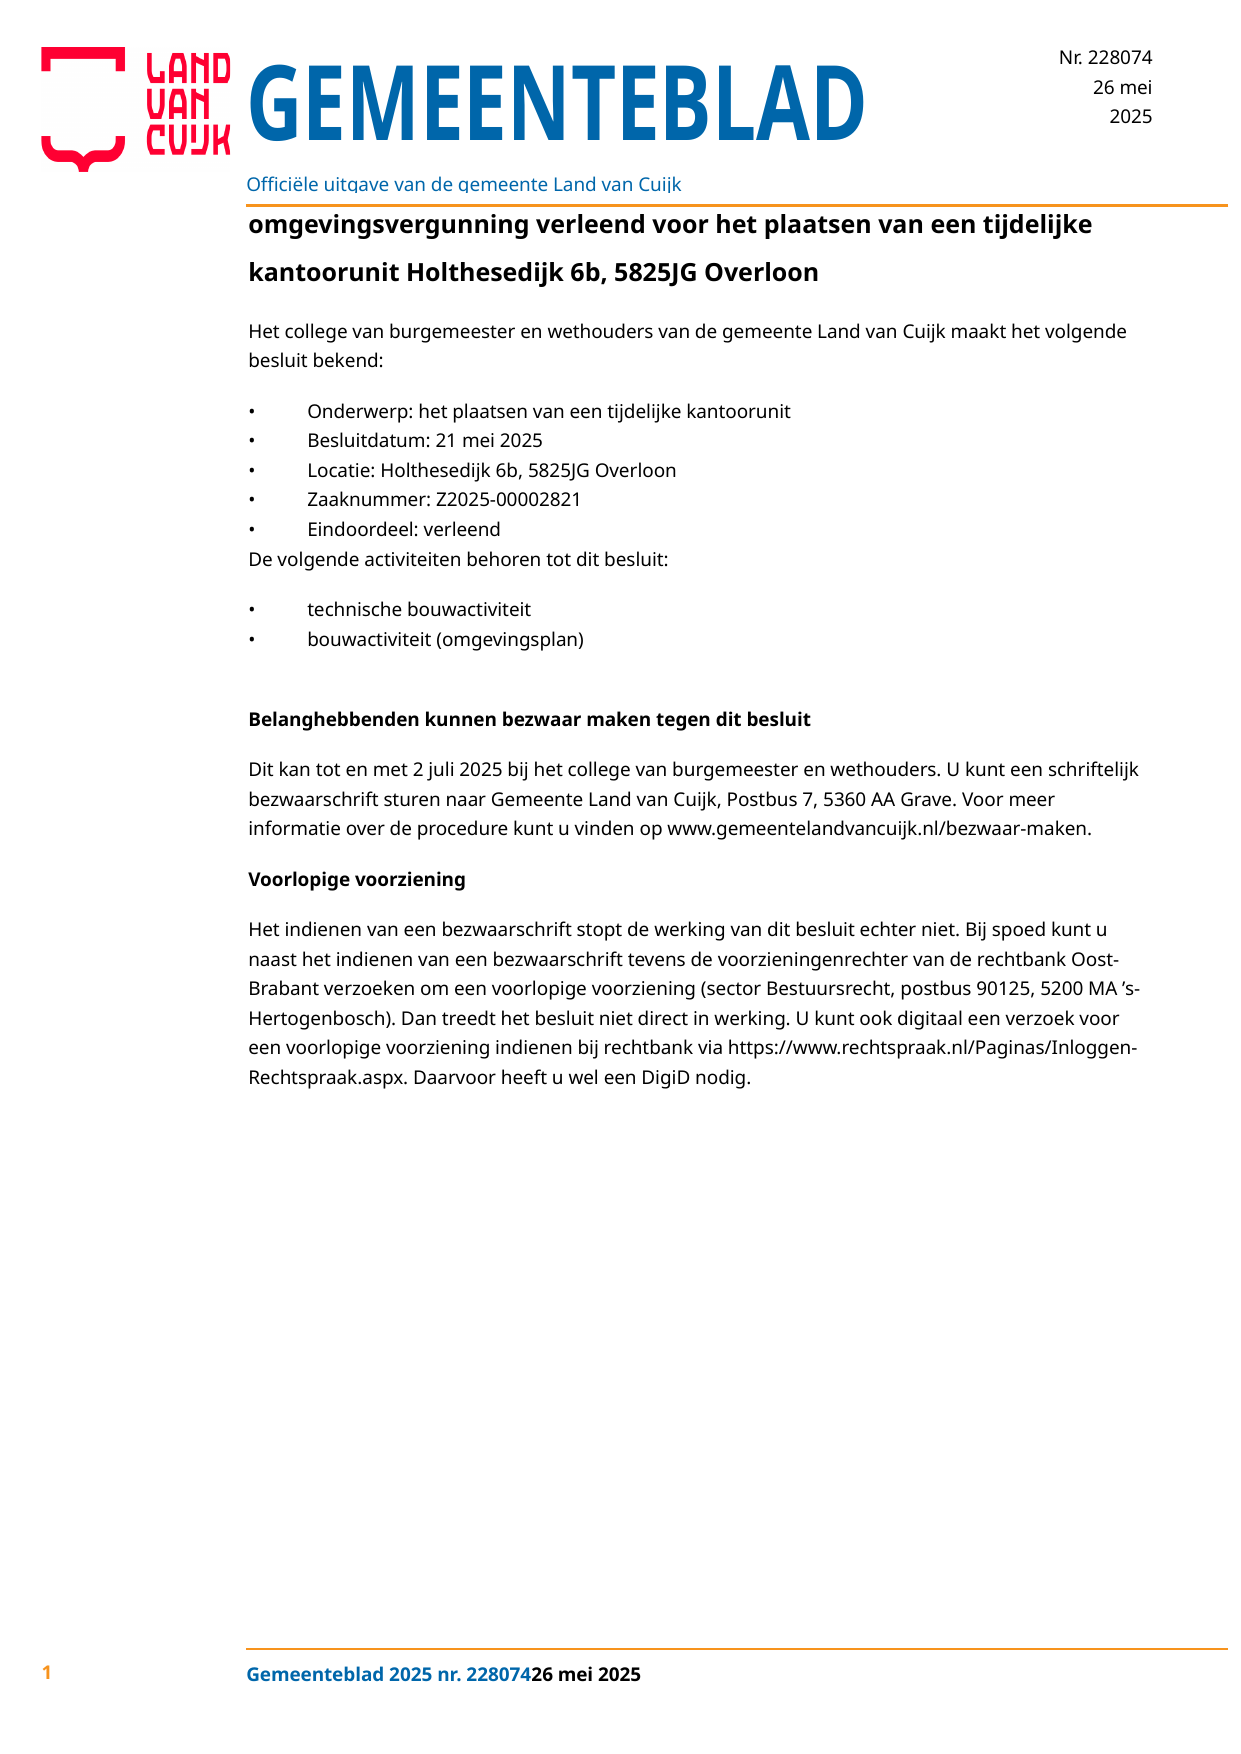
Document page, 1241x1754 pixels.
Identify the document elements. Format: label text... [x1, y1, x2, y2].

text Het college van burgemeester en wethouders van de gemeente Land van Cuijk maakt het volgende besluit bekend: [248, 318, 1152, 373]
text omgevingsvergunning verleend voor het plaatsen van een tijdelijke kantoorunit Holthesedijk 6b, 5825JG Overloon [248, 207, 1152, 288]
list technische bouwactiviteit [248, 596, 1152, 622]
list Onderwerp: het plaatsen van een tijdelijke kantoorunit [248, 398, 1152, 424]
list Eindoordeel: verleend [248, 516, 1152, 542]
text Het indienen van een bezwaarschrift stopt de werking van dit besluit echter niet. Bij spoed kunt u naast het indienen van een bezwaarschrift tevens de voorzieningenrechter van de rechtbank Oost-Brabant verzoeken om een voorlopige voorziening (sector Bestuursrecht, postbus 90125, 5200 MA ’s-Hertogenbosch). Dan treedt het besluit niet direct in werking. U kunt ook digitaal een verzoek voor een voorlopige voorziening indienen bij rechtbank via https://www.rechtspraak.nl/Paginas/Inloggen-Rechtspraak.aspx. Daarvoor heeft u wel een DigiD nodig. [248, 916, 1152, 1090]
list bouwactiviteit (omgevingsplan) [248, 626, 1152, 652]
list Besluitdatum: 21 mei 2025 [248, 427, 1152, 453]
text Dit kan tot en met 2 juli 2025 bij het college van burgemeester en wethouders. U kunt een schriftelijk bezwaarschrift sturen naar Gemeente Land van Cuijk, Postbus 7, 5360 AA Grave. Voor meer informatie over de procedure kunt u vinden op www.gemeentelandvancuijk.nl/bezwaar-maken. [248, 756, 1152, 841]
picture [41, 47, 231, 172]
list Zaaknummer: Z2025-00002821 [248, 487, 1152, 512]
text Belanghebbenden kunnen bezwaar maken tegen dit besluit [248, 706, 1152, 732]
text De volgende activiteiten behoren tot dit besluit: [248, 546, 1152, 572]
list Locatie: Holthesedijk 6b, 5825JG Overloon [248, 457, 1152, 483]
text Voorlopige voorziening [248, 866, 1152, 892]
